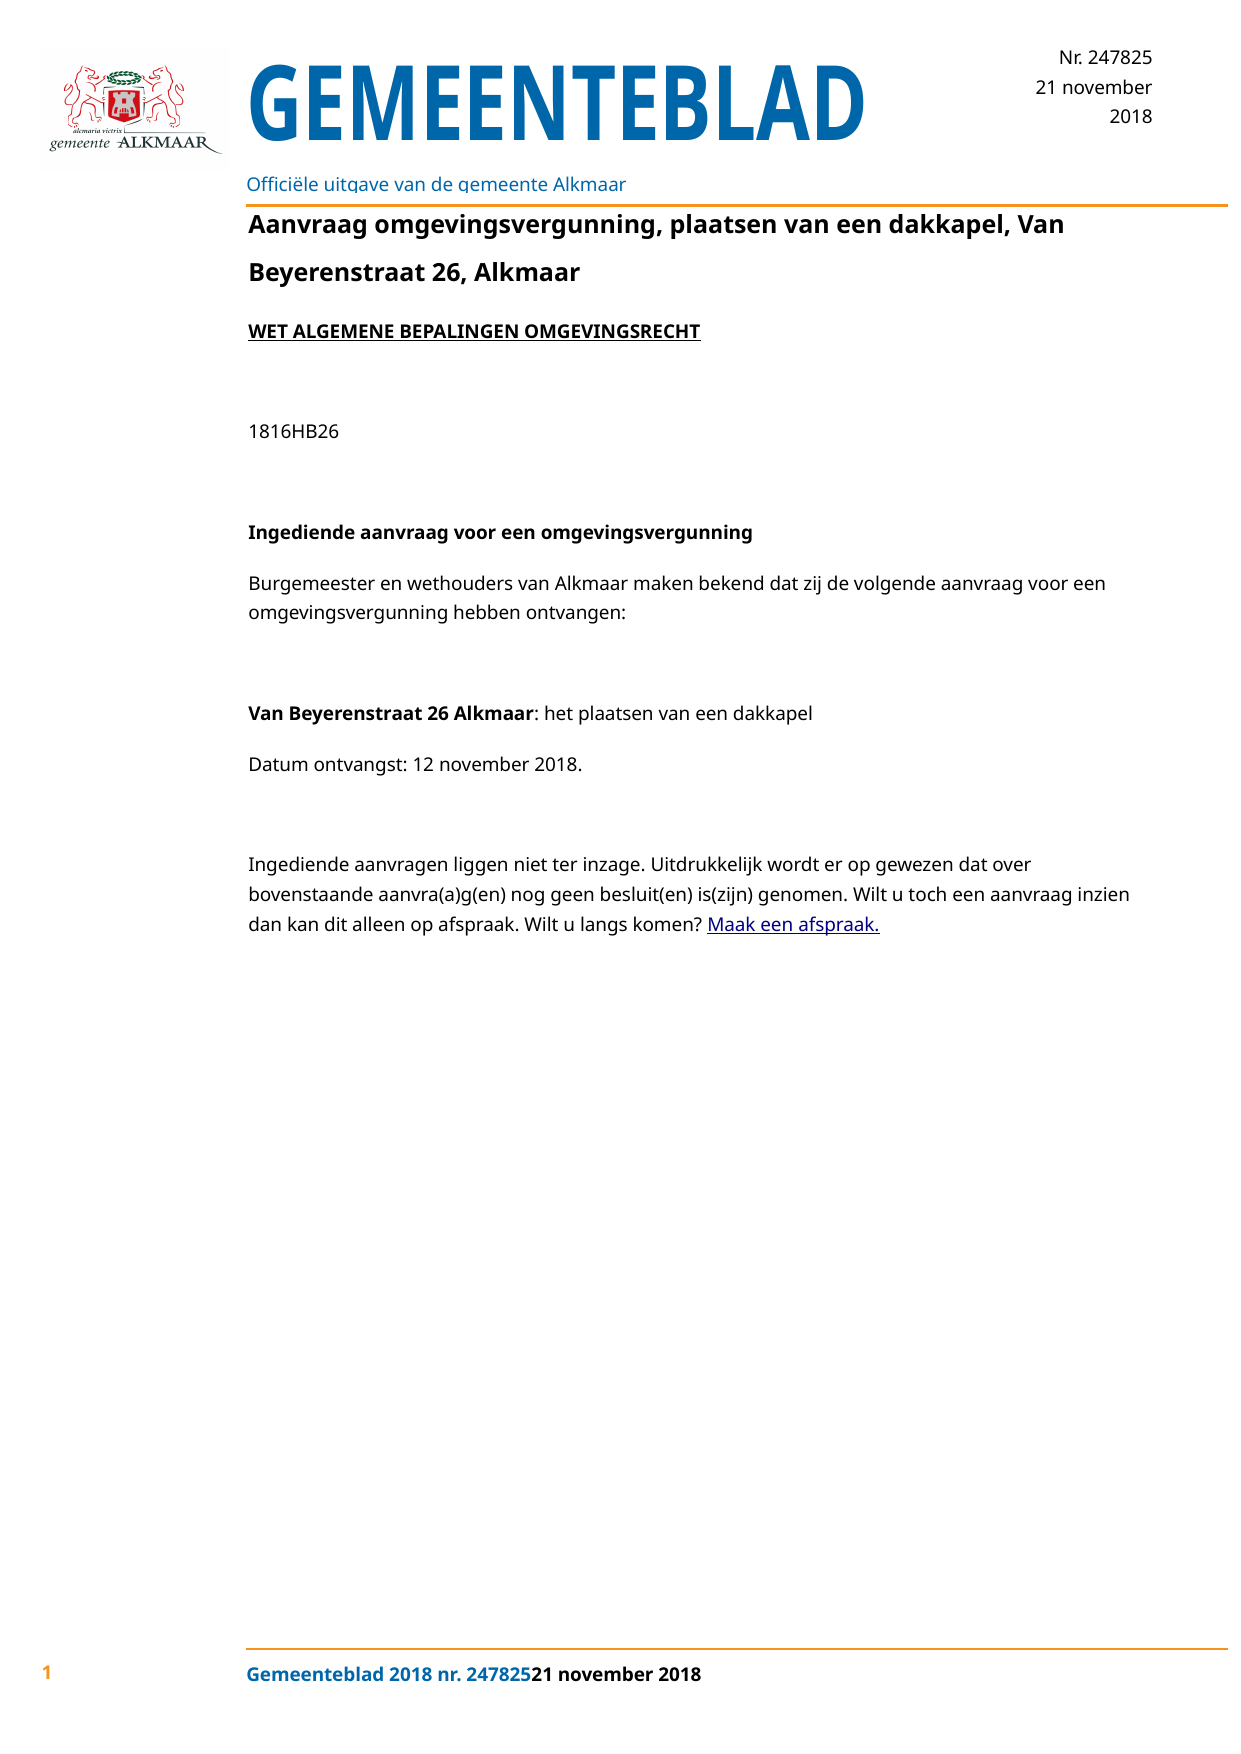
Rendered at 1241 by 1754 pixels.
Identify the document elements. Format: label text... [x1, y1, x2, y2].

text 1816HB26 [248, 419, 1152, 444]
picture [41, 47, 231, 172]
text Van Beyerenstraat 26 Alkmaar: het plaatsen van een dakkapel [248, 700, 1152, 726]
text Ingediende aanvraag voor een omgevingsvergunning [248, 519, 1152, 545]
text WET ALGEMENE BEPALINGEN OMGEVINGSRECHT [248, 318, 1152, 344]
text Burgemeester en wethouders van Alkmaar maken bekend dat zij de volgende aanvraag voor een omgevingsvergunning hebben ontvangen: [248, 570, 1152, 625]
text Aanvraag omgevingsvergunning, plaatsen van een dakkapel, Van Beyerenstraat 26, Alkmaar [248, 207, 1152, 288]
text Ingediende aanvragen liggen niet ter inzage. Uitdrukkelijk wordt er op gewezen dat over bovenstaande aanvra(a)g(en) nog geen besluit(en) is(zijn) genomen. Wilt u toch een aanvraag inzien dan kan dit alleen op afspraak. Wilt u langs komen? Maak een afspraak. [248, 852, 1152, 937]
text Datum ontvangst: 12 november 2018. [248, 751, 1152, 777]
